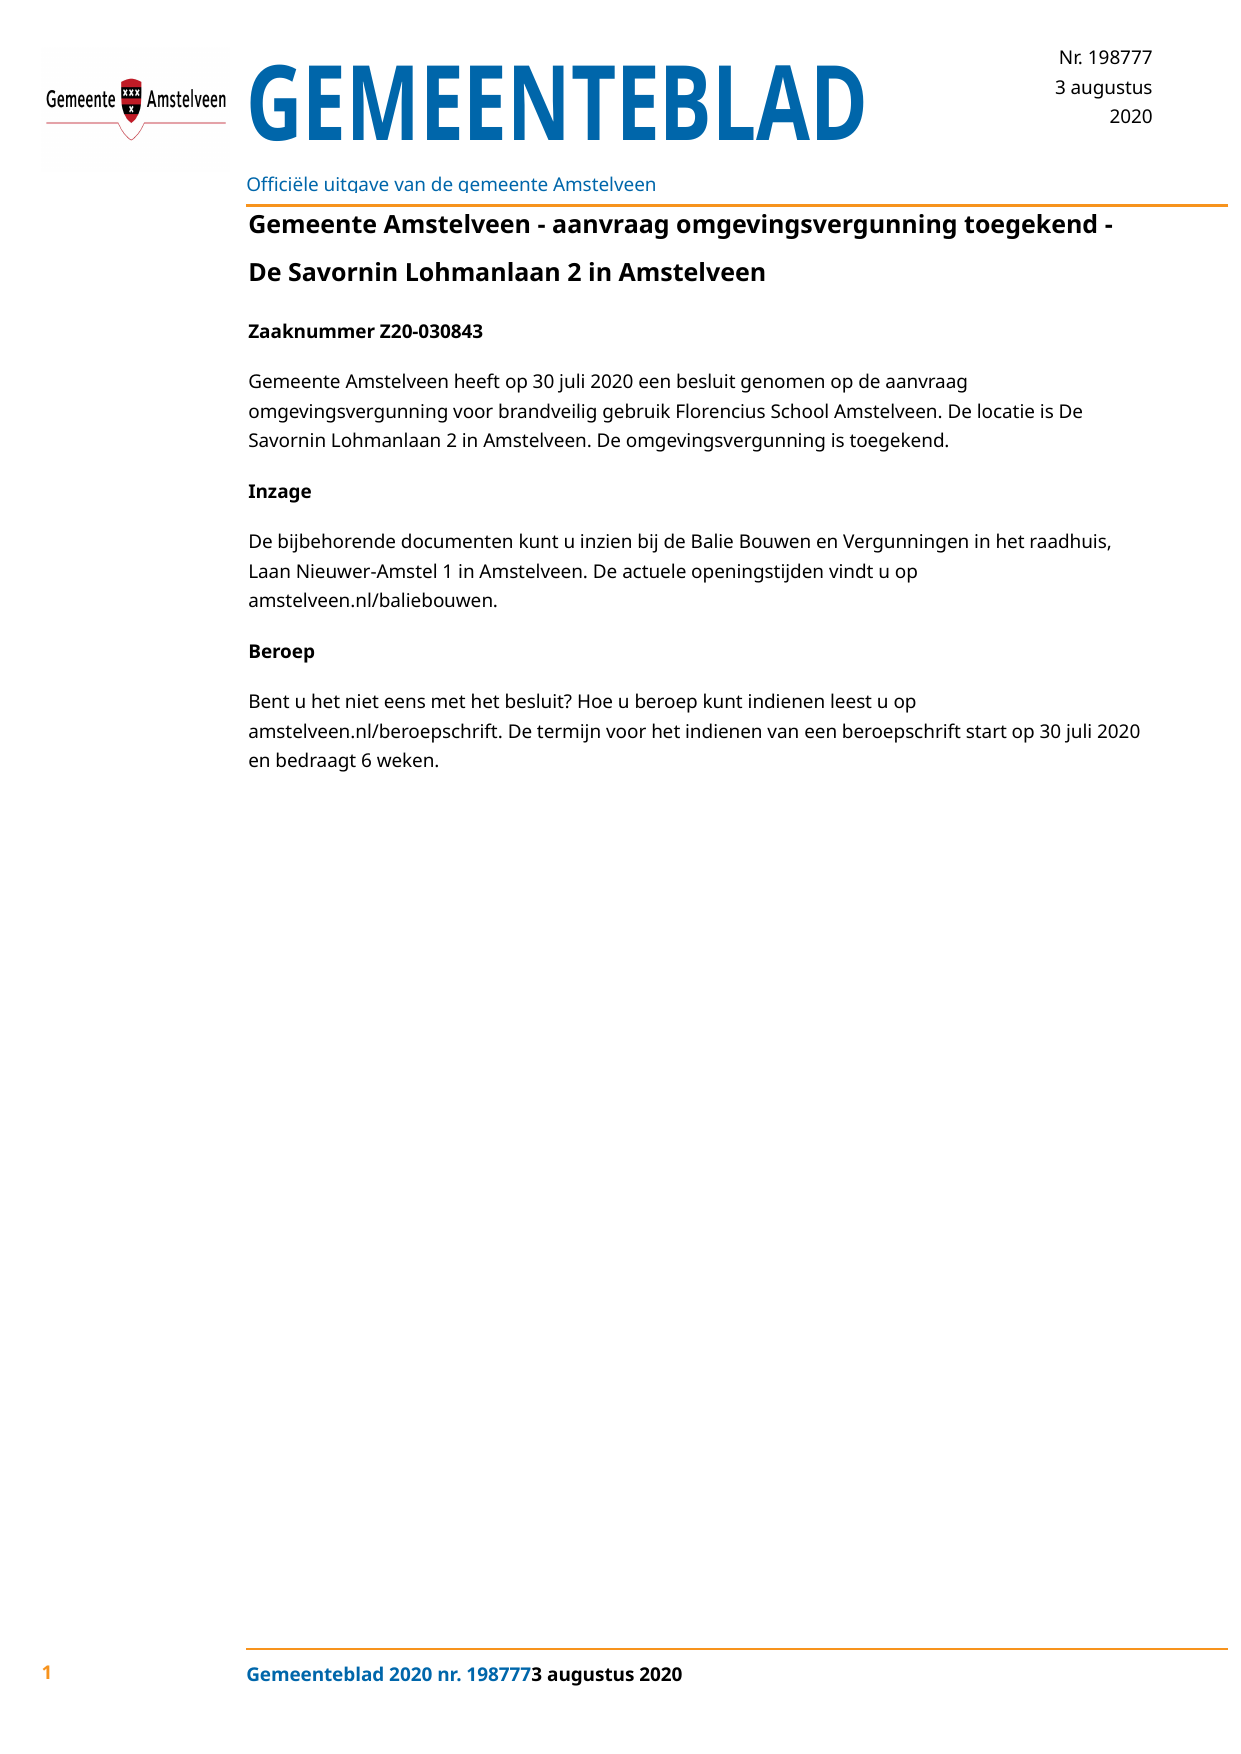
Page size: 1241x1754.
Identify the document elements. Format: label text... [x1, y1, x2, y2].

text Zaaknummer Z20-030843 [248, 318, 1152, 344]
text Gemeente Amstelveen - aanvraag omgevingsvergunning toegekend - De Savornin Lohmanlaan 2 in Amstelveen [248, 207, 1152, 288]
text Bent u het niet eens met het besluit? Hoe u beroep kunt indienen leest u op amstelveen.nl/beroepschrift. De termijn voor het indienen van een beroepschrift start op 30 juli 2020 en bedraagt 6 weken. [248, 688, 1152, 773]
text De bijbehorende documenten kunt u inzien bij de Balie Bouwen en Vergunningen in het raadhuis, Laan Nieuwer-Amstel 1 in Amstelveen. De actuele openingstijden vindt u op amstelveen.nl/baliebouwen. [248, 528, 1152, 613]
text Inzage [248, 478, 1152, 504]
picture [41, 47, 231, 172]
text Gemeente Amstelveen heeft op 30 juli 2020 een besluit genomen op de aanvraag omgevingsvergunning voor brandveilig gebruik Florencius School Amstelveen. De locatie is De Savornin Lohmanlaan 2 in Amstelveen. De omgevingsvergunning is toegekend. [248, 368, 1152, 453]
text Beroep [248, 638, 1152, 664]
